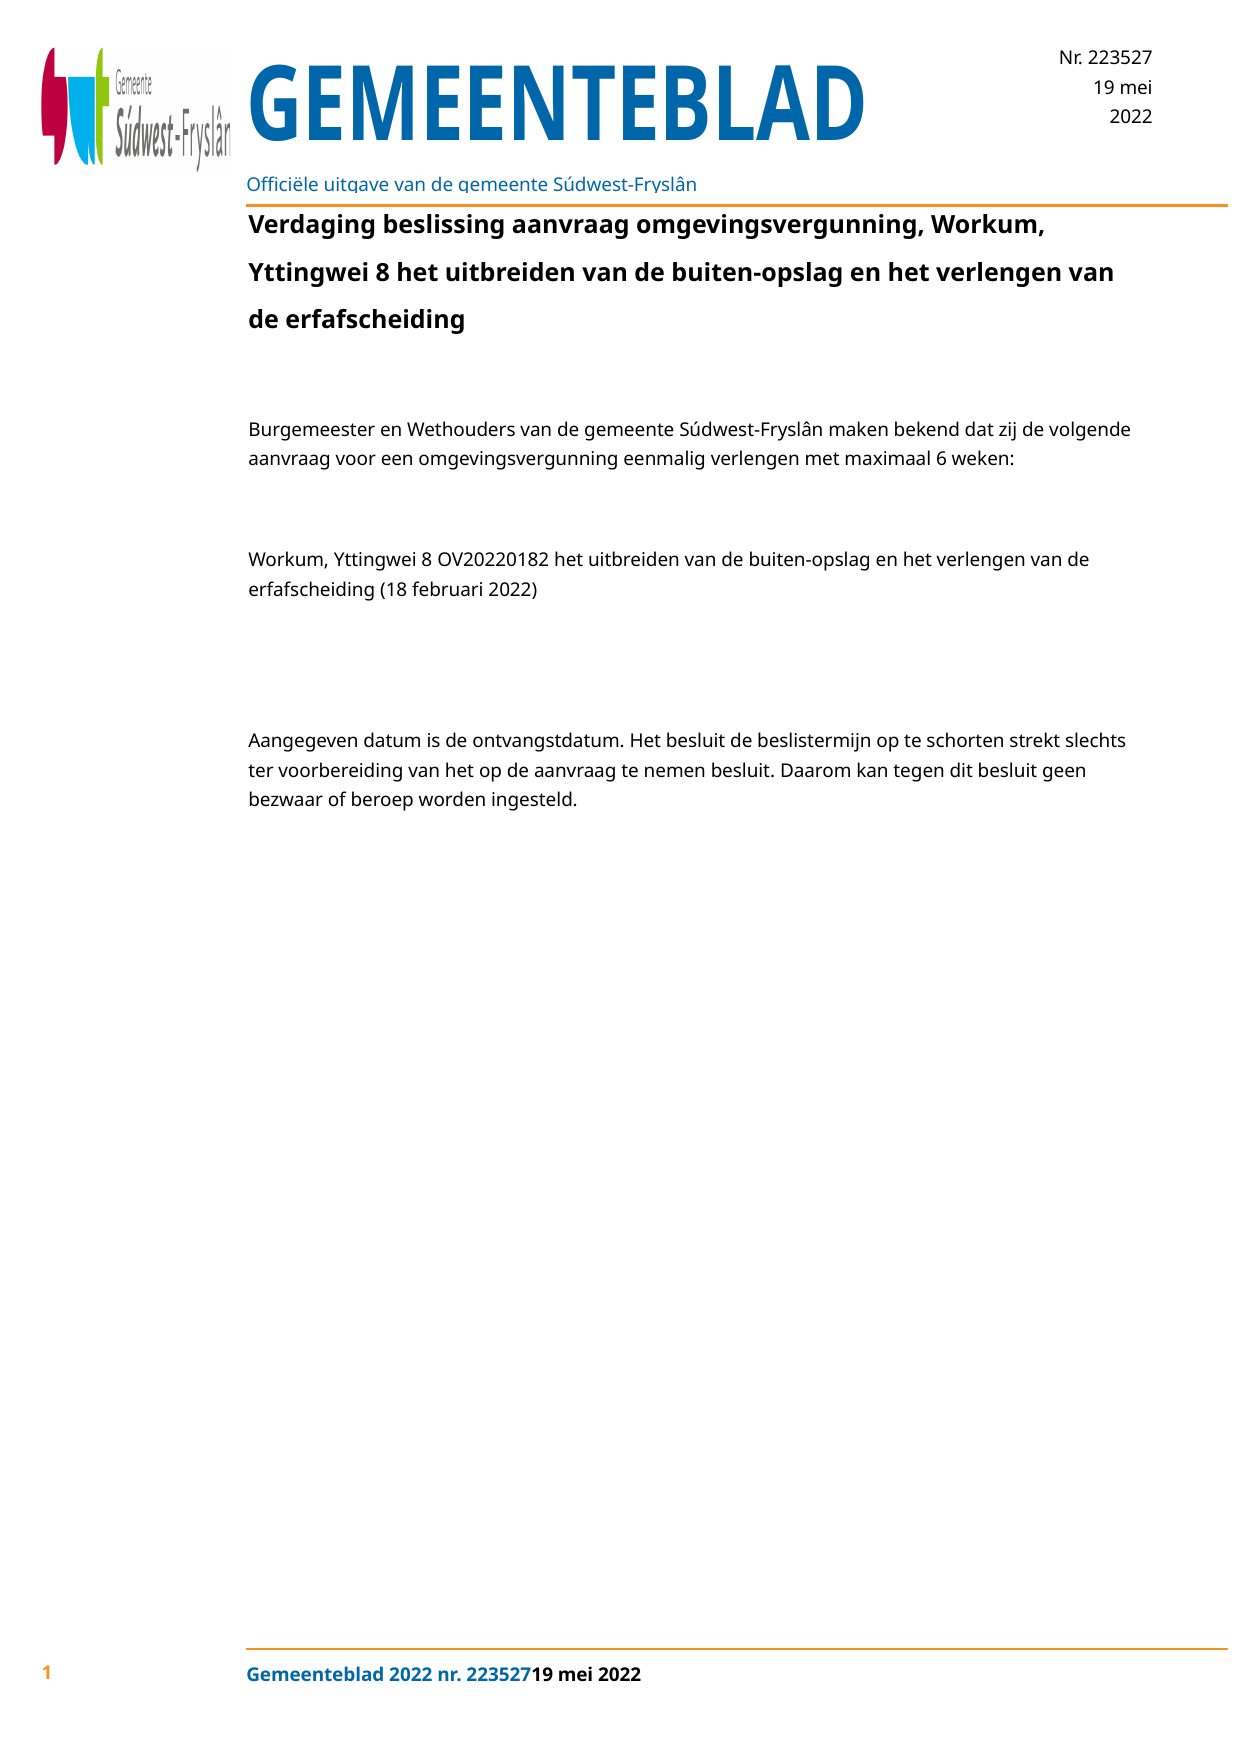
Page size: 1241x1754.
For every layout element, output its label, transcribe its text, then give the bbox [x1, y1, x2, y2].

text Workum, Yttingwei 8 OV20220182 het uitbreiden van de buiten-opslag en het verlengen van de erfafscheiding (18 februari 2022) [248, 546, 1152, 602]
text Verdaging beslissing aanvraag omgevingsvergunning, Workum, Yttingwei 8 het uitbreiden van de buiten-opslag en het verlengen van de erfafscheiding [248, 207, 1152, 336]
picture [41, 47, 231, 172]
text Burgemeester en Wethouders van de gemeente Súdwest-Fryslân maken bekend dat zij de volgende aanvraag voor een omgevingsvergunning eenmalig verlengen met maximaal 6 weken: [248, 416, 1152, 471]
text Aangegeven datum is de ontvangstdatum. Het besluit de beslistermijn op te schorten strekt slechts ter voorbereiding van het op de aanvraag te nemen besluit. Daarom kan tegen dit besluit geen bezwaar of beroep worden ingesteld. [248, 727, 1152, 812]
